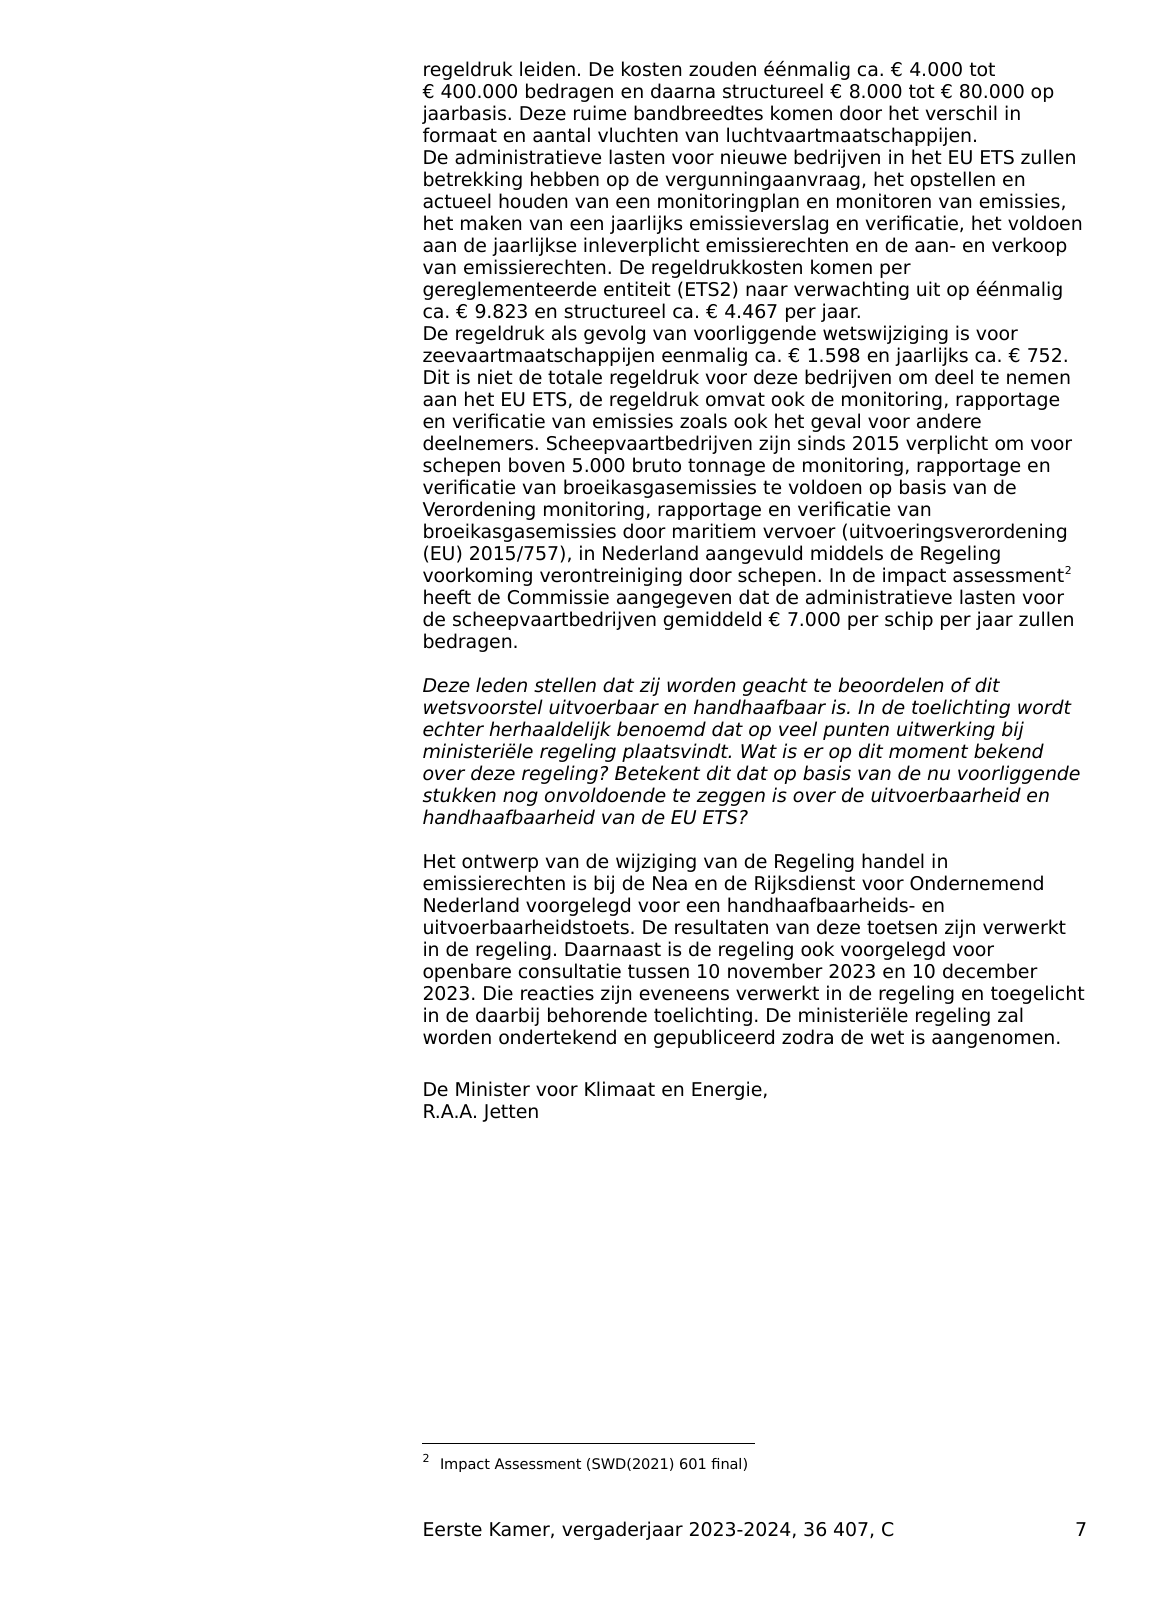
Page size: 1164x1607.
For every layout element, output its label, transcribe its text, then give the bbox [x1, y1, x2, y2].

text De Minister voor Klimaat en Energie, R.A.A. Jetten [422, 1078, 1087, 1122]
text Deze leden stellen dat zij worden geacht te beoordelen of dit wetsvoorstel uitvoerbaar en handhaafbaar is. In de toelichting wordt echter herhaaldelijk benoemd dat op veel punten uitwerking bij ministeriële regeling plaatsvindt. Wat is er op dit moment bekend over deze regeling? Betekent dit dat op basis van de nu voorliggende stukken nog onvoldoende te zeggen is over de uitvoerbaarheid en handhaafbaarheid van de EU ETS? [422, 675, 1087, 828]
text De administratieve lasten voor nieuwe bedrijven in het EU ETS zullen betrekking hebben op de vergunningaanvraag, het opstellen en actueel houden van een monitoringplan en monitoren van emissies, het maken van een jaarlijks emissieverslag en verificatie, het voldoen aan de jaarlijkse inleverplicht emissierechten en de aan- en verkoop van emissierechten. De regeldrukkosten komen per gereglementeerde entiteit (ETS2) naar verwachting uit op éénmalig ca. € 9.823 en structureel ca. € 4.467 per jaar. [422, 147, 1087, 323]
text regeldruk leiden. De kosten zouden éénmalig ca. € 4.000 tot € 400.000 bedragen en daarna structureel € 8.000 tot € 80.000 op jaarbasis. Deze ruime bandbreedtes komen door het verschil in formaat en aantal vluchten van luchtvaartmaatschappijen. [422, 59, 1087, 147]
text Het ontwerp van de wijziging van de Regeling handel in emissierechten is bij de Nea en de Rijksdienst voor Ondernemend Nederland voorgelegd voor een handhaafbaarheids- en uitvoerbaarheidstoets. De resultaten van deze toetsen zijn verwerkt in de regeling. Daarnaast is de regeling ook voorgelegd voor openbare consultatie tussen 10 november 2023 en 10 december 2023. Die reacties zijn eveneens verwerkt in de regeling en toegelicht in de daarbij behorende toelichting. De ministeriële regeling zal worden ondertekend en gepubliceerd zodra de wet is aangenomen. [422, 851, 1087, 1048]
text Impact Assessment (SWD(2021) 601 final) [422, 1452, 1087, 1474]
text De regeldruk als gevolg van voorliggende wetswijziging is voor zeevaartmaatschappijen eenmalig ca. € 1.598 en jaarlijks ca. € 752. Dit is niet de totale regeldruk voor deze bedrijven om deel te nemen aan het EU ETS, de regeldruk omvat ook de monitoring, rapportage en verificatie van emissies zoals ook het geval voor andere deelnemers. Scheepvaartbedrijven zijn sinds 2015 verplicht om voor schepen boven 5.000 bruto tonnage de monitoring, rapportage en verificatie van broeikasgasemissies te voldoen op basis van de Verordening monitoring, rapportage en verificatie van broeikasgasemissies door maritiem vervoer (uitvoeringsverordening (EU) 2015/757), in Nederland aangevuld middels de Regeling voorkoming verontreiniging door schepen. In de impact assessment heeft de Commissie aangegeven dat de administratieve lasten voor de scheepvaartbedrijven gemiddeld € 7.000 per schip per jaar zullen bedragen. [422, 323, 1087, 652]
